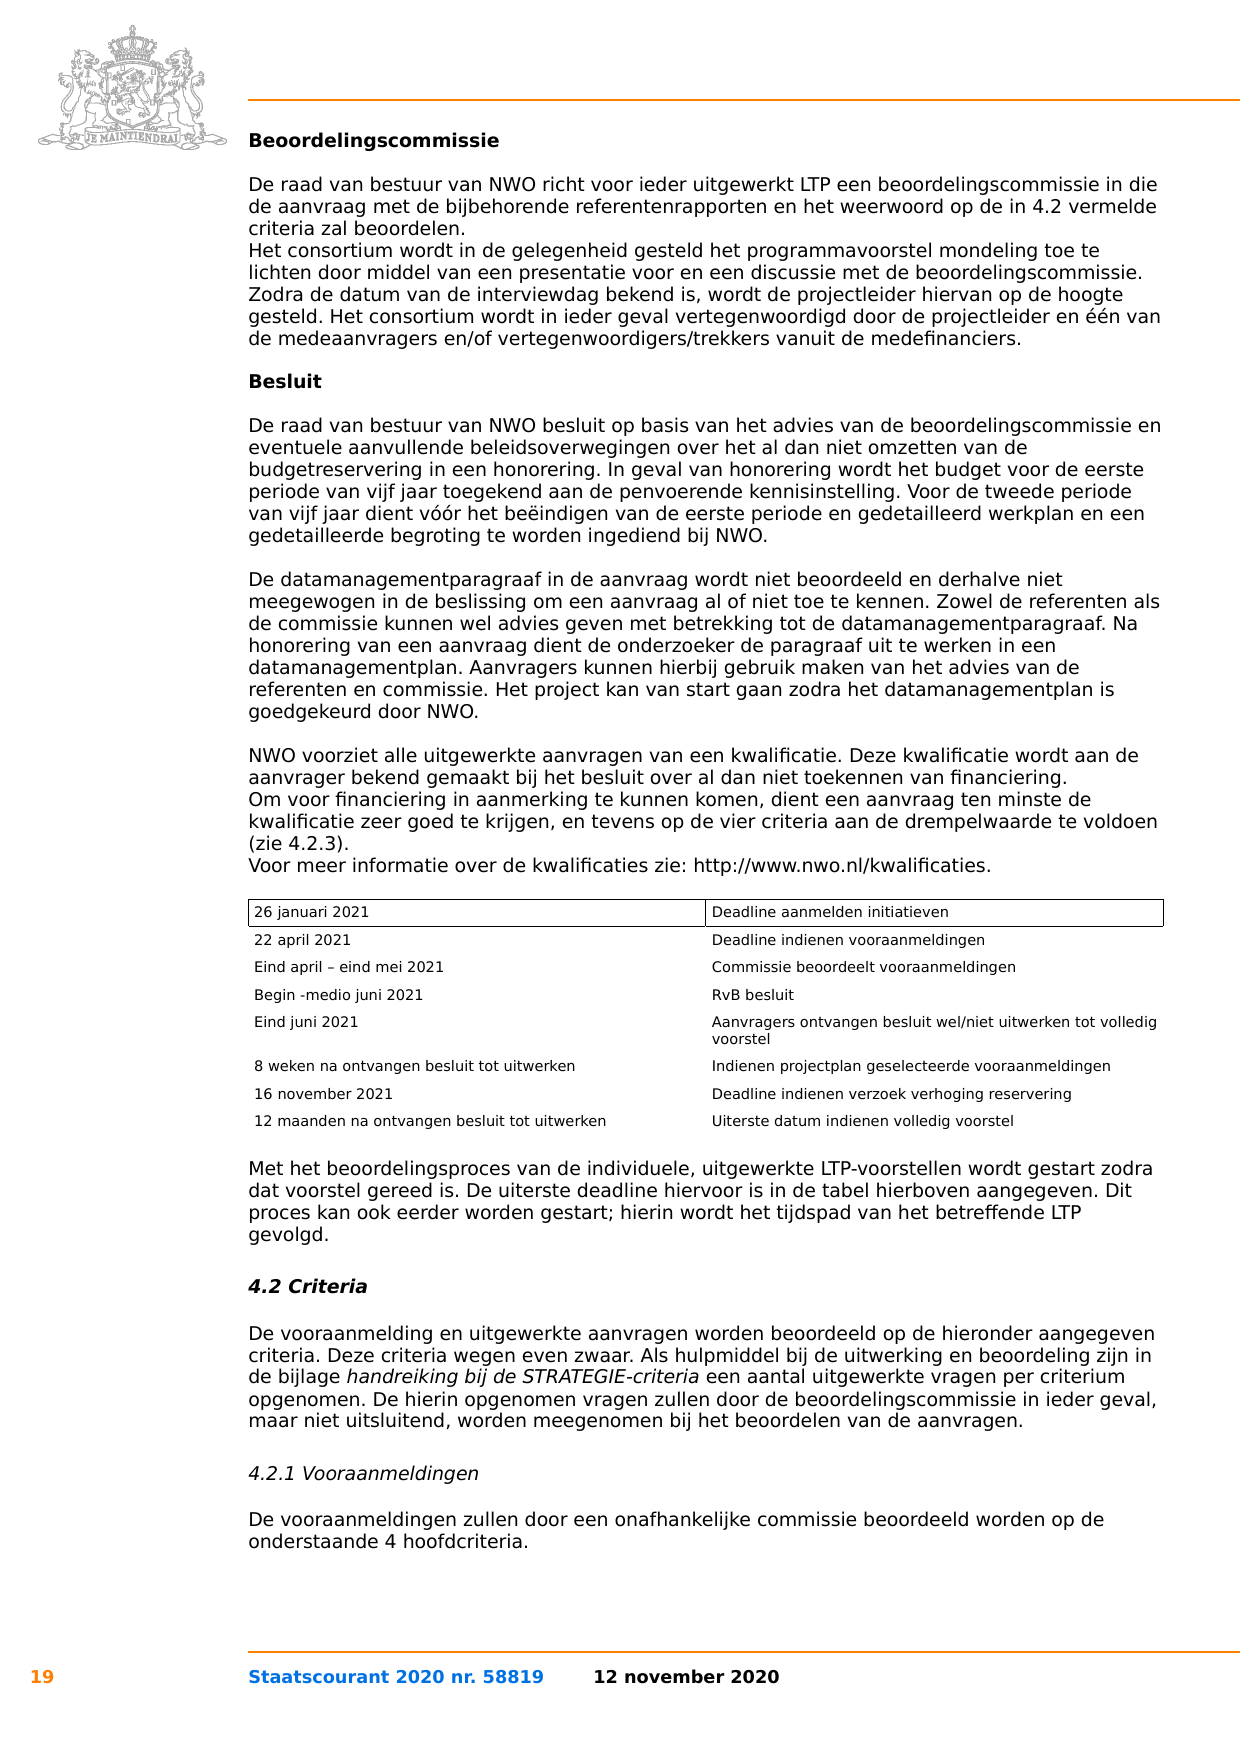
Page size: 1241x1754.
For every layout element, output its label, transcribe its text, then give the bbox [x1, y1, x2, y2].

text De datamanagementparagraaf in de aanvraag wordt niet beoordeeld en derhalve niet meegewogen in de beslissing om een aanvraag al of niet toe te kennen. Zowel de referenten als de commissie kunnen wel advies geven met betrekking tot de datamanagementparagraaf. Na honorering van een aanvraag dient de onderzoeker de paragraaf uit te werken in een datamanagementplan. Aanvragers kunnen hierbij gebruik maken van het advies van de referenten en commissie. Het project kan van start gaan zodra het datamanagementplan is goedgekeurd door NWO. [248, 569, 1163, 723]
subtitle 4.2.1 Vooraanmeldingen [248, 1462, 1163, 1484]
table_cell 12 maanden na ontvangen besluit tot uitwerken [249, 1108, 705, 1135]
text Met het beoordelingsproces van de individuele, uitgewerkte LTP-voorstellen wordt gestart zodra dat voorstel gereed is. De uiterste deadline hiervoor is in de tabel hierboven aangegeven. Dit proces kan ook eerder worden gestart; hierin wordt het tijdspad van het betreffende LTP gevolgd. [248, 1158, 1163, 1246]
table_cell 8 weken na ontvangen besluit tot uitwerken [249, 1054, 705, 1080]
table_cell 16 november 2021 [249, 1081, 705, 1107]
table_cell Uiterste datum indienen volledig voorstel [706, 1108, 1163, 1135]
text De raad van bestuur van NWO besluit op basis van het advies van de beoordelingscommissie en eventuele aanvullende beleidsoverwegingen over het al dan niet omzetten van de budgetreservering in een honorering. In geval van honorering wordt het budget voor de eerste periode van vijf jaar toegekend aan de penvoerende kennisinstelling. Voor de tweede periode van vijf jaar dient vóór het beëindigen van de eerste periode en gedetailleerd werkplan en een gedetailleerde begroting te worden ingediend bij NWO. [248, 415, 1163, 547]
table_cell Deadline indienen vooraanmeldingen [706, 927, 1163, 953]
table_cell Deadline indienen verzoek verhoging reservering [706, 1081, 1163, 1107]
subtitle Besluit [248, 371, 1163, 393]
text De raad van bestuur van NWO richt voor ieder uitgewerkt LTP een beoordelingscommissie in die de aanvraag met de bijbehorende referentenrapporten en het weerwoord op de in 4.2 vermelde criteria zal beoordelen. [248, 174, 1163, 240]
table_header 26 januari 2021 [249, 900, 705, 926]
text Het consortium wordt in de gelegenheid gesteld het programmavoorstel mondeling toe te lichten door middel van een presentatie voor en een discussie met de beoordelingscommissie. Zodra de datum van de interviewdag bekend is, wordt de projectleider hiervan op de hoogte gesteld. Het consortium wordt in ieder geval vertegenwoordigd door de projectleider en één van de medeaanvragers en/of vertegenwoordigers/trekkers vanuit de medefinanciers. [248, 240, 1163, 349]
picture [38, 25, 227, 150]
subtitle 4.2 Criteria [248, 1276, 1163, 1297]
text Om voor financiering in aanmerking te kunnen komen, dient een aanvraag ten minste de kwalificatie zeer goed te krijgen, en tevens op de vier criteria aan de drempelwaarde te voldoen (zie 4.2.3). [248, 789, 1163, 855]
text De vooraanmeldingen zullen door een onafhankelijke commissie beoordeeld worden op de onderstaande 4 hoofdcriteria. [248, 1509, 1163, 1553]
table_cell Indienen projectplan geselecteerde vooraanmeldingen [706, 1054, 1163, 1080]
table_cell Commissie beoordeelt vooraanmeldingen [706, 954, 1163, 981]
table_cell 22 april 2021 [249, 927, 705, 953]
table_cell RvB besluit [706, 982, 1163, 1008]
table_cell Eind juni 2021 [249, 1009, 705, 1052]
text De vooraanmelding en uitgewerkte aanvragen worden beoordeeld op de hieronder aangegeven criteria. Deze criteria wegen even zwaar. Als hulpmiddel bij de uitwerking en beoordeling zijn in de bijlage handreiking bij de STRATEGIE-criteria een aantal uitgewerkte vragen per criterium opgenomen. De hierin opgenomen vragen zullen door de beoordelingscommissie in ieder geval, maar niet uitsluitend, worden meegenomen bij het beoordelen van de aanvragen. [248, 1322, 1163, 1432]
text NWO voorziet alle uitgewerkte aanvragen van een kwalificatie. Deze kwalificatie wordt aan de aanvrager bekend gemaakt bij het besluit over al dan niet toekennen van financiering. [248, 745, 1163, 789]
subtitle Beoordelingscommissie [248, 130, 1163, 152]
table_cell Begin -medio juni 2021 [249, 982, 705, 1008]
table_header Deadline aanmelden initiatieven [706, 900, 1163, 926]
table_cell Aanvragers ontvangen besluit wel/niet uitwerken tot volledig voorstel [706, 1009, 1163, 1052]
text Voor meer informatie over de kwalificaties zie: http://www.nwo.nl/kwalificaties. [248, 855, 1163, 877]
table_cell Eind april – eind mei 2021 [249, 954, 705, 981]
